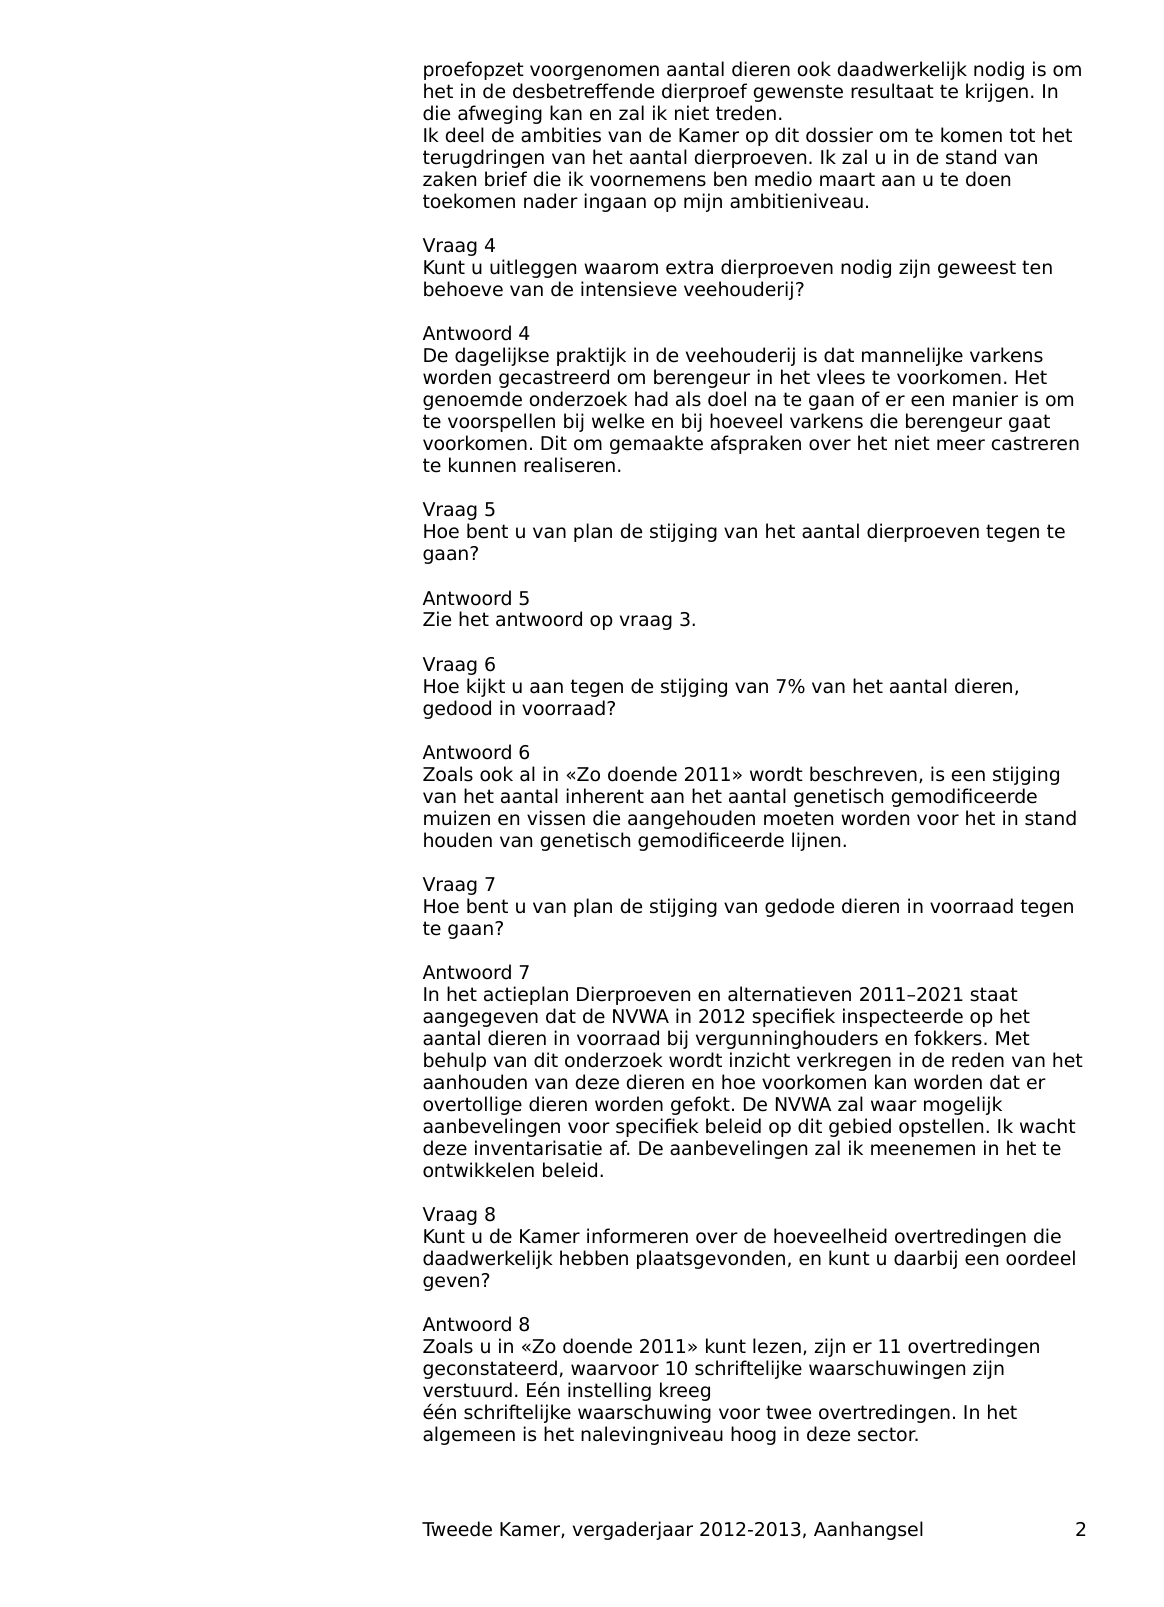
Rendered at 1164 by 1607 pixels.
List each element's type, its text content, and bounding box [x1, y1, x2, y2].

text Antwoord 8 [422, 1314, 1087, 1336]
text Zie het antwoord op vraag 3. [422, 609, 1087, 631]
text Vraag 4 [422, 235, 1087, 257]
text Antwoord 7 [422, 962, 1087, 984]
text Zoals ook al in «Zo doende 2011» wordt beschreven, is een stijging van het aantal inherent aan het aantal genetisch gemodificeerde muizen en vissen die aangehouden moeten worden voor het in stand houden van genetisch gemodificeerde lijnen. [422, 764, 1087, 852]
text Vraag 6 [422, 653, 1087, 676]
text Vraag 7 [422, 874, 1087, 896]
text Antwoord 6 [422, 742, 1087, 764]
text Hoe bent u van plan de stijging van het aantal dierproeven tegen te gaan? [422, 521, 1087, 565]
text proefopzet voorgenomen aantal dieren ook daadwerkelijk nodig is om het in de desbetreffende dierproef gewenste resultaat te krijgen. In die afweging kan en zal ik niet treden. [422, 59, 1087, 125]
text Vraag 8 [422, 1204, 1087, 1226]
text Kunt u de Kamer informeren over de hoeveelheid overtredingen die daadwerkelijk hebben plaatsgevonden, en kunt u daarbij een oordeel geven? [422, 1226, 1087, 1292]
text Hoe kijkt u aan tegen de stijging van 7% van het aantal dieren, gedood in voorraad? [422, 676, 1087, 719]
text Ik deel de ambities van de Kamer op dit dossier om te komen tot het terugdringen van het aantal dierproeven. Ik zal u in de stand van zaken brief die ik voornemens ben medio maart aan u te doen toekomen nader ingaan op mijn ambitieniveau. [422, 125, 1087, 213]
text één schriftelijke waarschuwing voor twee overtredingen. In het algemeen is het nalevingniveau hoog in deze sector. [422, 1402, 1087, 1446]
text Hoe bent u van plan de stijging van gedode dieren in voorraad tegen te gaan? [422, 896, 1087, 940]
text Antwoord 4 [422, 323, 1087, 345]
text In het actieplan Dierproeven en alternatieven 2011–2021 staat aangegeven dat de NVWA in 2012 specifiek inspecteerde op het aantal dieren in voorraad bij vergunninghouders en fokkers. Met behulp van dit onderzoek wordt inzicht verkregen in de reden van het aanhouden van deze dieren en hoe voorkomen kan worden dat er overtollige dieren worden gefokt. De NVWA zal waar mogelijk aanbevelingen voor specifiek beleid op dit gebied opstellen. Ik wacht deze inventarisatie af. De aanbevelingen zal ik meenemen in het te ontwikkelen beleid. [422, 984, 1087, 1182]
text Vraag 5 [422, 499, 1087, 521]
text De dagelijkse praktijk in de veehouderij is dat mannelijke varkens worden gecastreerd om berengeur in het vlees te voorkomen. Het genoemde onderzoek had als doel na te gaan of er een manier is om te voorspellen bij welke en bij hoeveel varkens die berengeur gaat voorkomen. Dit om gemaakte afspraken over het niet meer castreren te kunnen realiseren. [422, 345, 1087, 477]
text Kunt u uitleggen waarom extra dierproeven nodig zijn geweest ten behoeve van de intensieve veehouderij? [422, 257, 1087, 301]
text Antwoord 5 [422, 587, 1087, 609]
text Zoals u in «Zo doende 2011» kunt lezen, zijn er 11 overtredingen geconstateerd, waarvoor 10 schriftelijke waarschuwingen zijn verstuurd. Eén instelling kreeg [422, 1336, 1087, 1402]
